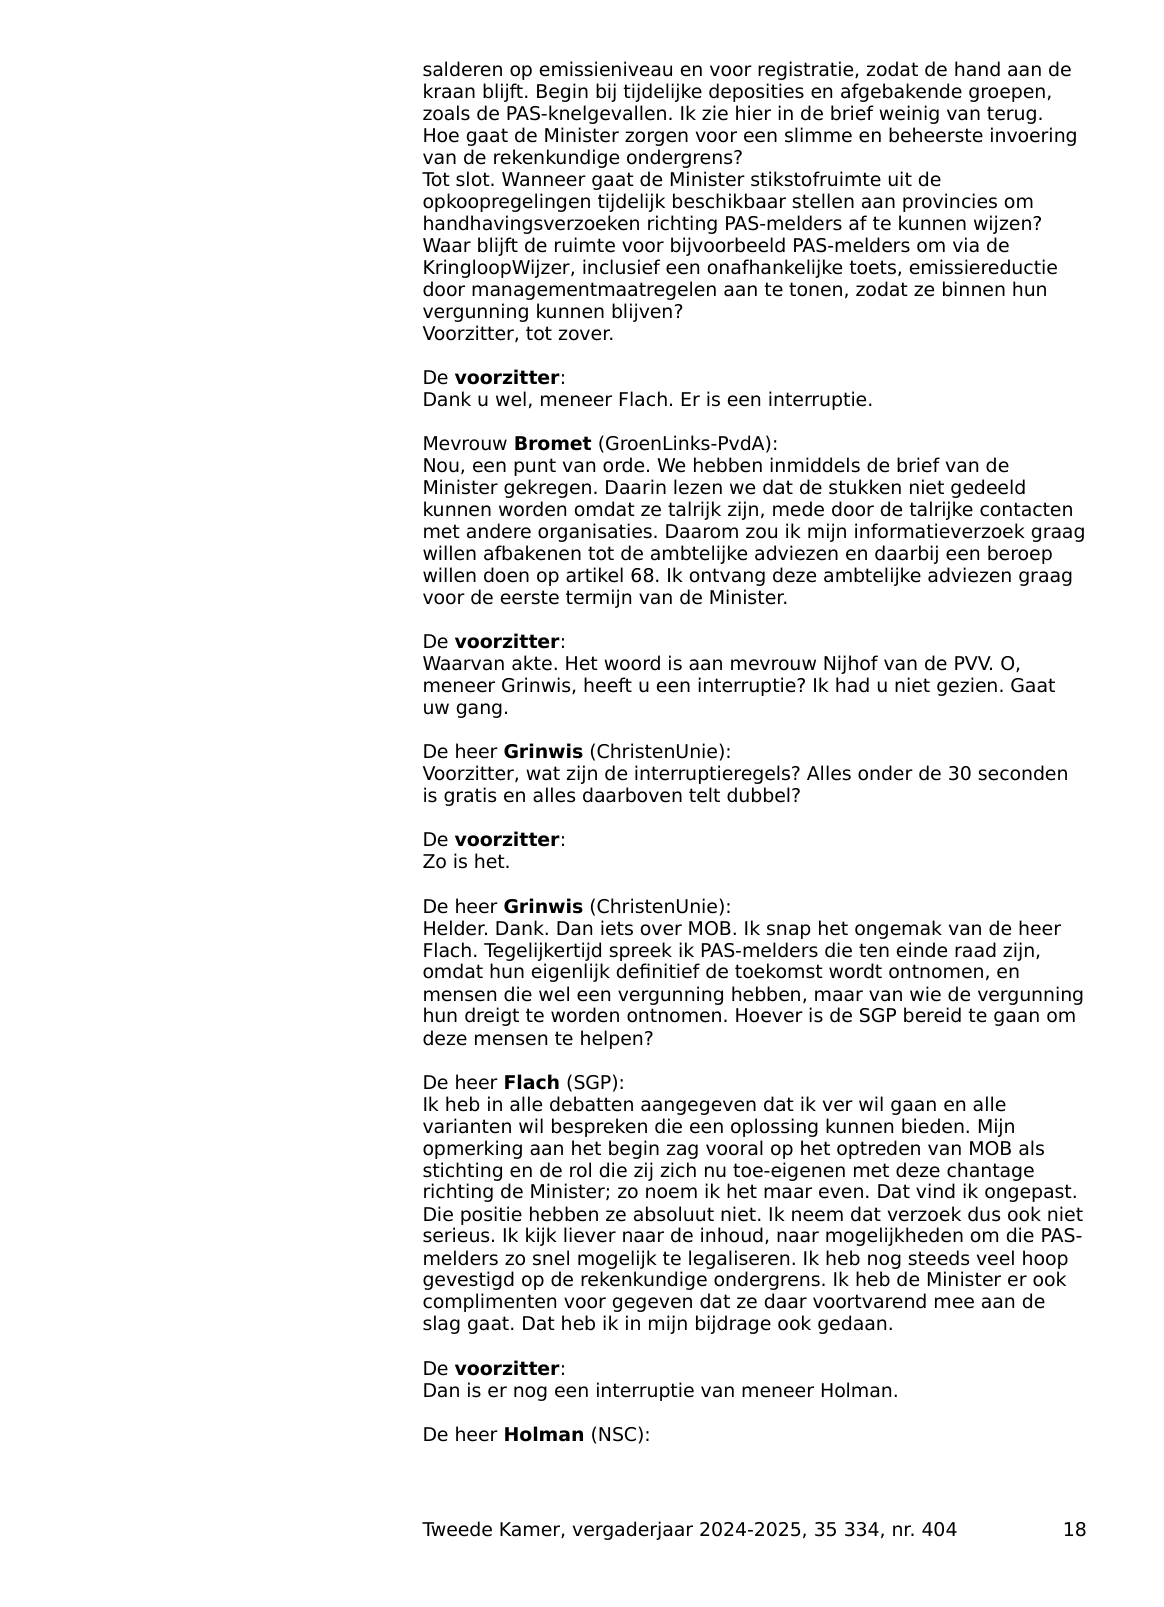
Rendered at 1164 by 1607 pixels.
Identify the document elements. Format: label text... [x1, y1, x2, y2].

text Mevrouw Bromet (GroenLinks-PvdA): [422, 433, 1087, 455]
text De voorzitter: [422, 1357, 1087, 1379]
text Voorzitter, tot zover. [422, 323, 1087, 345]
text De heer Flach (SGP): [422, 1072, 1087, 1093]
text De heer Grinwis (ChristenUnie): [422, 896, 1087, 917]
text De heer Holman (NSC): [422, 1424, 1087, 1446]
text Dank u wel, meneer Flach. Er is een interruptie. [422, 389, 1087, 411]
text Helder. Dank. Dan iets over MOB. Ik snap het ongemak van de heer Flach. Tegelijkertijd spreek ik PAS-melders die ten einde raad zijn, omdat hun eigenlijk definitief de toekomst wordt ontnomen, en mensen die wel een vergunning hebben, maar van wie de vergunning hun dreigt te worden ontnomen. Hoever is de SGP bereid te gaan om deze mensen te helpen? [422, 917, 1087, 1049]
text De voorzitter: [422, 367, 1087, 389]
text salderen op emissieniveau en voor registratie, zodat de hand aan de kraan blijft. Begin bij tijdelijke deposities en afgebakende groepen, zoals de PAS-knelgevallen. Ik zie hier in de brief weinig van terug. Hoe gaat de Minister zorgen voor een slimme en beheerste invoering van de rekenkundige ondergrens? [422, 59, 1087, 169]
text Voorzitter, wat zijn de interruptieregels? Alles onder de 30 seconden is gratis en alles daarboven telt dubbel? [422, 763, 1087, 807]
text Zo is het. [422, 851, 1087, 873]
text Dan is er nog een interruptie van meneer Holman. [422, 1379, 1087, 1401]
text De heer Grinwis (ChristenUnie): [422, 741, 1087, 763]
text De voorzitter: [422, 631, 1087, 653]
text Tot slot. Wanneer gaat de Minister stikstofruimte uit de opkoopregelingen tijdelijk beschikbaar stellen aan provincies om handhavingsverzoeken richting PAS-melders af te kunnen wijzen? Waar blijft de ruimte voor bijvoorbeeld PAS-melders om via de KringloopWijzer, inclusief een onafhankelijke toets, emissiereductie door managementmaatregelen aan te tonen, zodat ze binnen hun vergunning kunnen blijven? [422, 169, 1087, 323]
text Ik heb in alle debatten aangegeven dat ik ver wil gaan en alle varianten wil bespreken die een oplossing kunnen bieden. Mijn opmerking aan het begin zag vooral op het optreden van MOB als stichting en de rol die zij zich nu toe-eigenen met deze chantage richting de Minister; zo noem ik het maar even. Dat vind ik ongepast. Die positie hebben ze absoluut niet. Ik neem dat verzoek dus ook niet serieus. Ik kijk liever naar de inhoud, naar mogelijkheden om die PAS-melders zo snel mogelijk te legaliseren. Ik heb nog steeds veel hoop gevestigd op de rekenkundige ondergrens. Ik heb de Minister er ook complimenten voor gegeven dat ze daar voortvarend mee aan de slag gaat. Dat heb ik in mijn bijdrage ook gedaan. [422, 1093, 1087, 1335]
text Waarvan akte. Het woord is aan mevrouw Nijhof van de PVV. O, meneer Grinwis, heeft u een interruptie? Ik had u niet gezien. Gaat uw gang. [422, 653, 1087, 719]
text De voorzitter: [422, 829, 1087, 851]
text Nou, een punt van orde. We hebben inmiddels de brief van de Minister gekregen. Daarin lezen we dat de stukken niet gedeeld kunnen worden omdat ze talrijk zijn, mede door de talrijke contacten met andere organisaties. Daarom zou ik mijn informatieverzoek graag willen afbakenen tot de ambtelijke adviezen en daarbij een beroep willen doen op artikel 68. Ik ontvang deze ambtelijke adviezen graag voor de eerste termijn van de Minister. [422, 455, 1087, 609]
